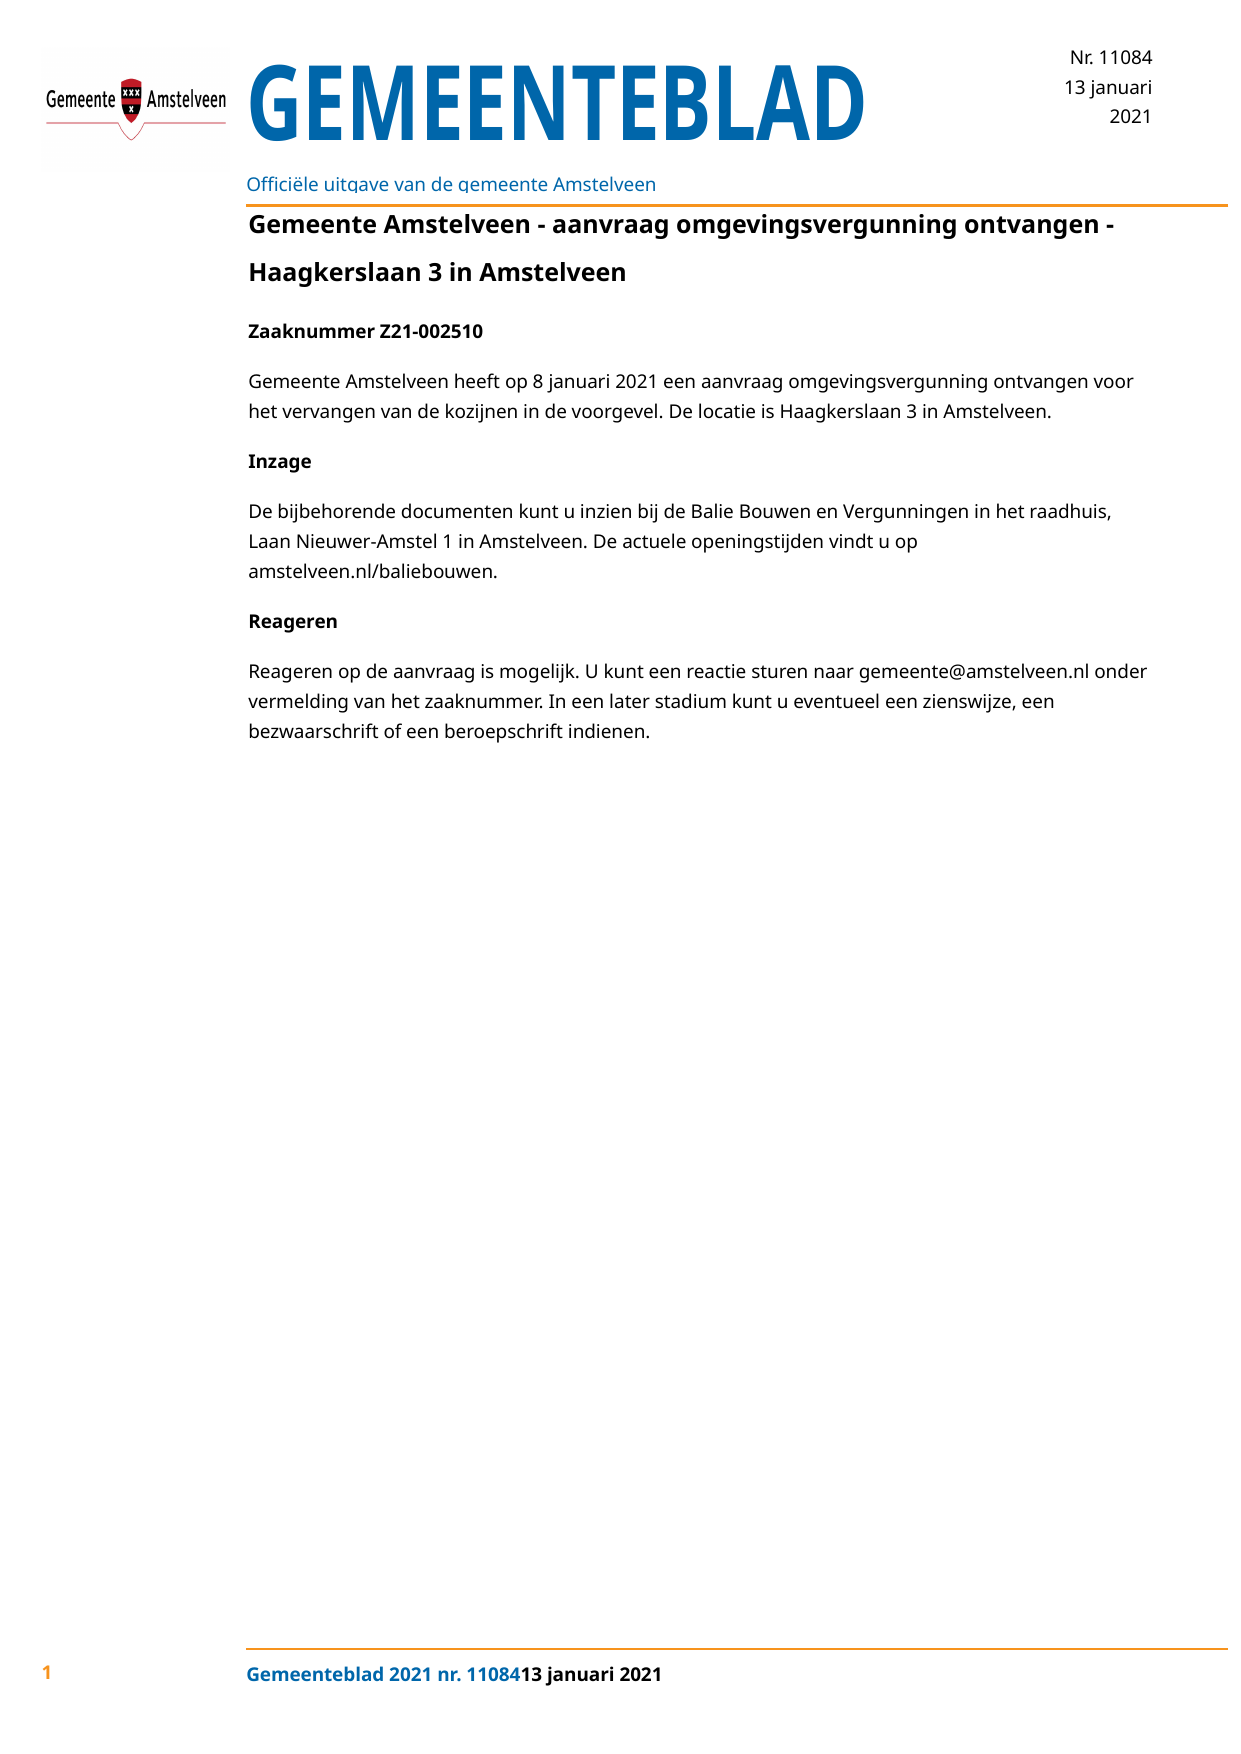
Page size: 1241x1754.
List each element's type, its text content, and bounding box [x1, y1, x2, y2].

text Gemeente Amstelveen heeft op 8 januari 2021 een aanvraag omgevingsvergunning ontvangen voor het vervangen van de kozijnen in de voorgevel. De locatie is Haagkerslaan 3 in Amstelveen. [248, 368, 1152, 424]
text Gemeente Amstelveen - aanvraag omgevingsvergunning ontvangen - Haagkerslaan 3 in Amstelveen [248, 207, 1152, 288]
text Zaaknummer Z21-002510 [248, 318, 1152, 344]
picture [41, 47, 231, 172]
text Reageren [248, 608, 1152, 634]
text Reageren op de aanvraag is mogelijk. U kunt een reactie sturen naar gemeente@amstelveen.nl onder vermelding van het zaaknummer. In een later stadium kunt u eventueel een zienswijze, een bezwaarschrift of een beroepschrift indienen. [248, 659, 1152, 744]
text Inzage [248, 448, 1152, 474]
text De bijbehorende documenten kunt u inzien bij de Balie Bouwen en Vergunningen in het raadhuis, Laan Nieuwer-Amstel 1 in Amstelveen. De actuele openingstijden vindt u op amstelveen.nl/baliebouwen. [248, 499, 1152, 584]
